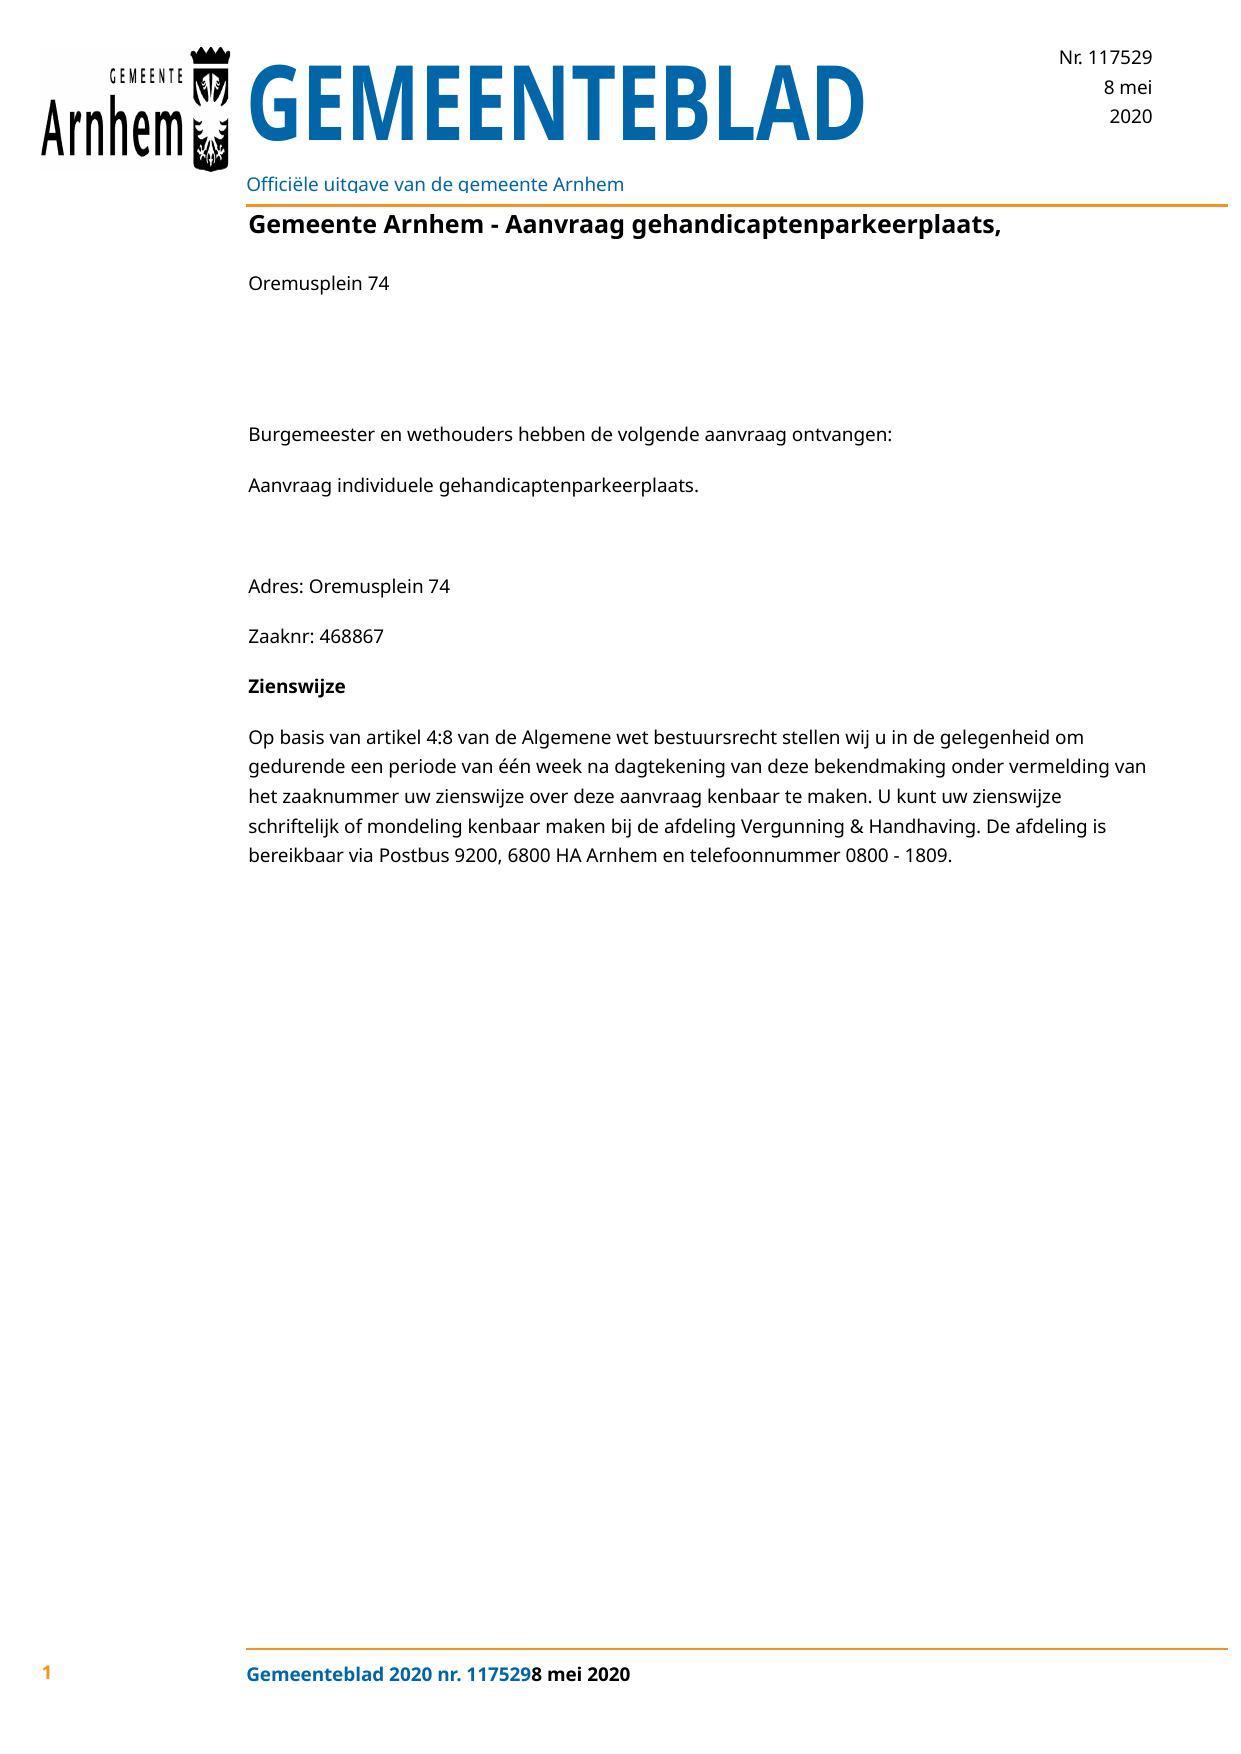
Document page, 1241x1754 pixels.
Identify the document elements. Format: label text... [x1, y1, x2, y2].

text Gemeente Arnhem - Aanvraag gehandicaptenparkeerplaats, [248, 207, 1152, 241]
text Burgemeester en wethouders hebben de volgende aanvraag ontvangen: [248, 422, 1152, 447]
text Aanvraag individuele gehandicaptenparkeerplaats. [248, 472, 1152, 498]
text Op basis van artikel 4:8 van de Algemene wet bestuursrecht stellen wij u in de gelegenheid om gedurende een periode van één week na dagtekening van deze bekendmaking onder vermelding van het zaaknummer uw zienswijze over deze aanvraag kenbaar te maken. U kunt uw zienswijze schriftelijk of mondeling kenbaar maken bij de afdeling Vergunning & Handhaving. De afdeling is bereikbaar via Postbus 9200, 6800 HA Arnhem en telefoonnummer 0800 - 1809. [248, 724, 1152, 868]
text Oremusplein 74 [248, 270, 1152, 296]
text Zaaknr: 468867 [248, 623, 1152, 649]
text Zienswijze [248, 674, 1152, 699]
picture [41, 47, 231, 172]
text Adres: Oremusplein 74 [248, 573, 1152, 598]
